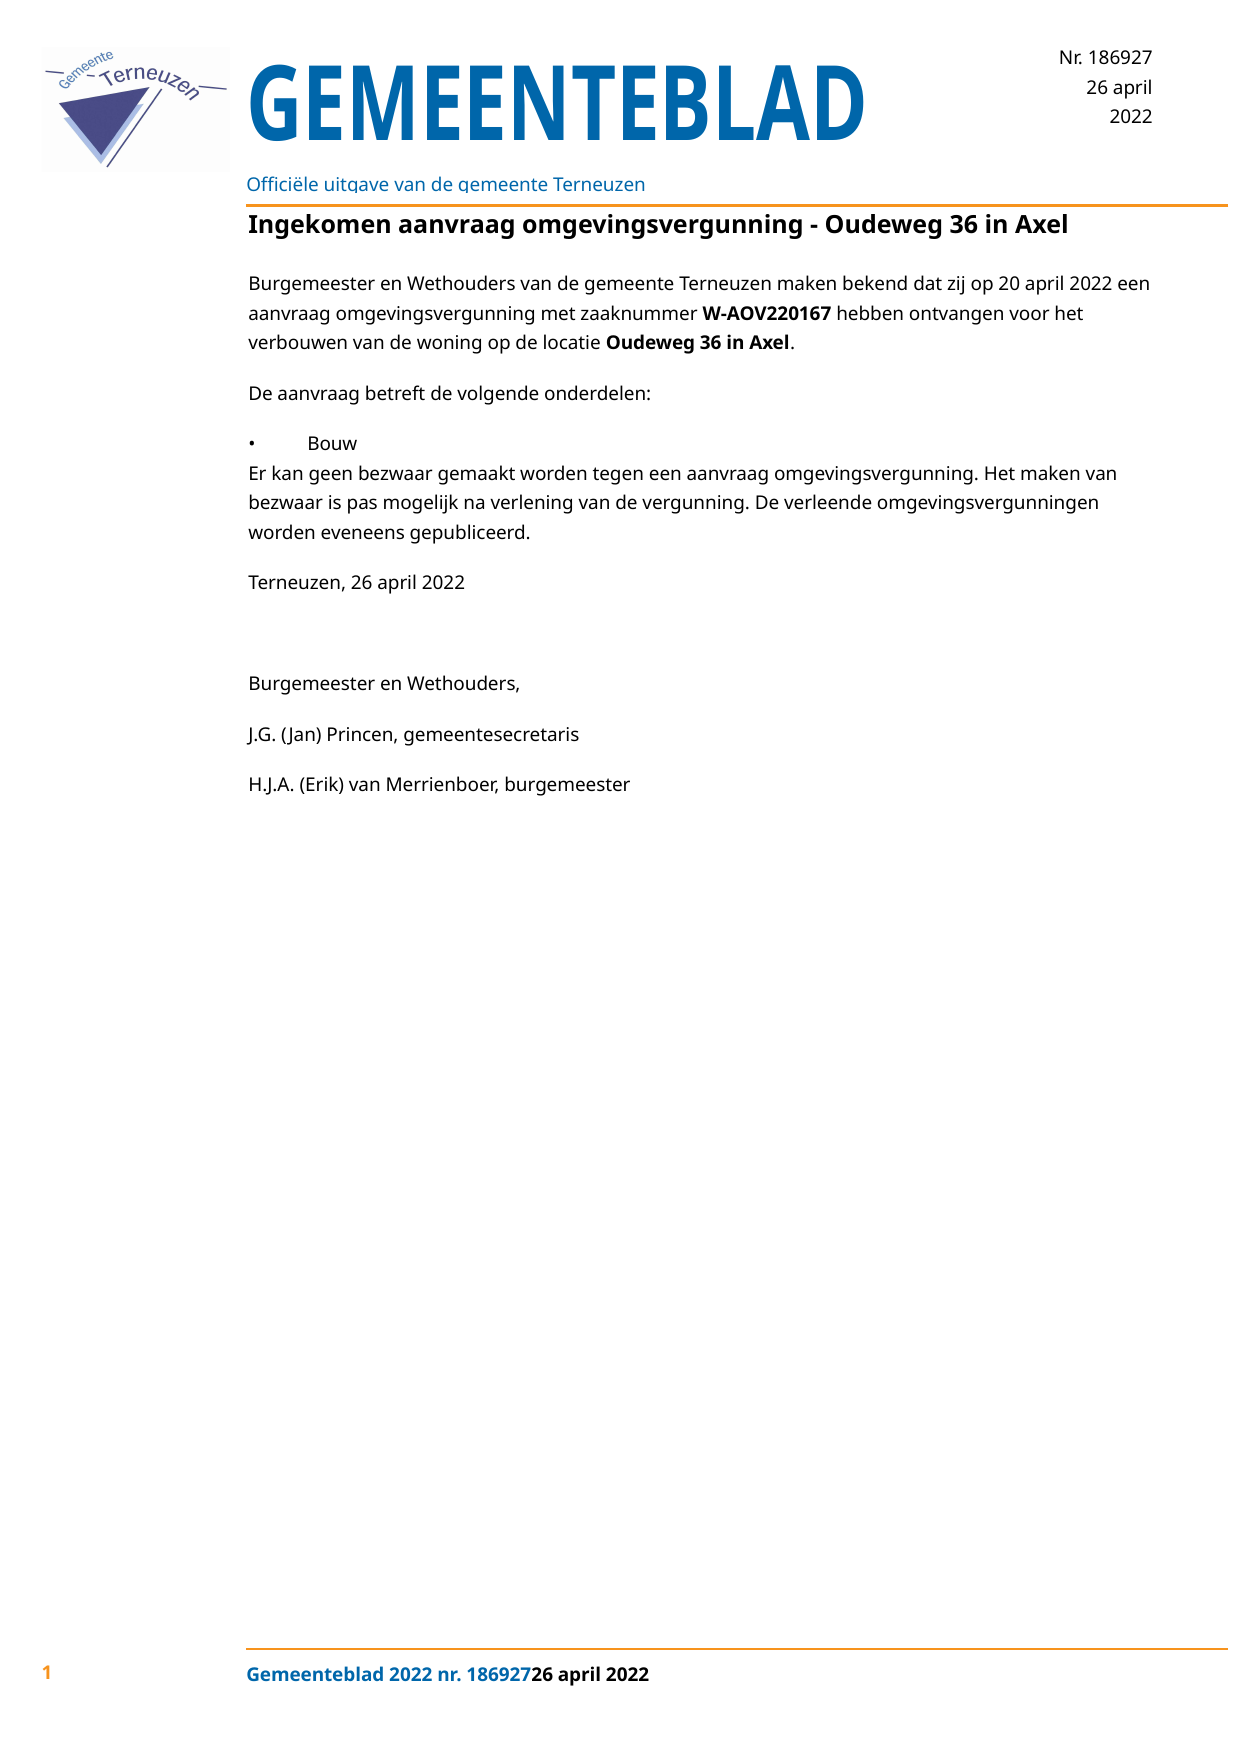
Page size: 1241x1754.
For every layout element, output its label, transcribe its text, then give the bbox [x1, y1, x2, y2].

text J.G. (Jan) Princen, gemeentesecretaris [248, 721, 1152, 746]
text Er kan geen bezwaar gemaakt worden tegen een aanvraag omgevingsvergunning. Het maken van bezwaar is pas mogelijk na verlening van de vergunning. De verleende omgevingsvergunningen worden eveneens gepubliceerd. [248, 460, 1152, 545]
text Burgemeester en Wethouders van de gemeente Terneuzen maken bekend dat zij op 20 april 2022 een aanvraag omgevingsvergunning met zaaknummer W-AOV220167 hebben ontvangen voor het verbouwen van de woning op de locatie Oudeweg 36 in Axel. [248, 270, 1152, 355]
text Burgemeester en Wethouders, [248, 670, 1152, 696]
picture [41, 47, 231, 172]
text H.J.A. (Erik) van Merrienboer, burgemeester [248, 771, 1152, 797]
text Ingekomen aanvraag omgevingsvergunning - Oudeweg 36 in Axel [248, 207, 1152, 241]
text Terneuzen, 26 april 2022 [248, 569, 1152, 595]
text De aanvraag betreft de volgende onderdelen: [248, 380, 1152, 406]
list Bouw [248, 430, 1152, 456]
